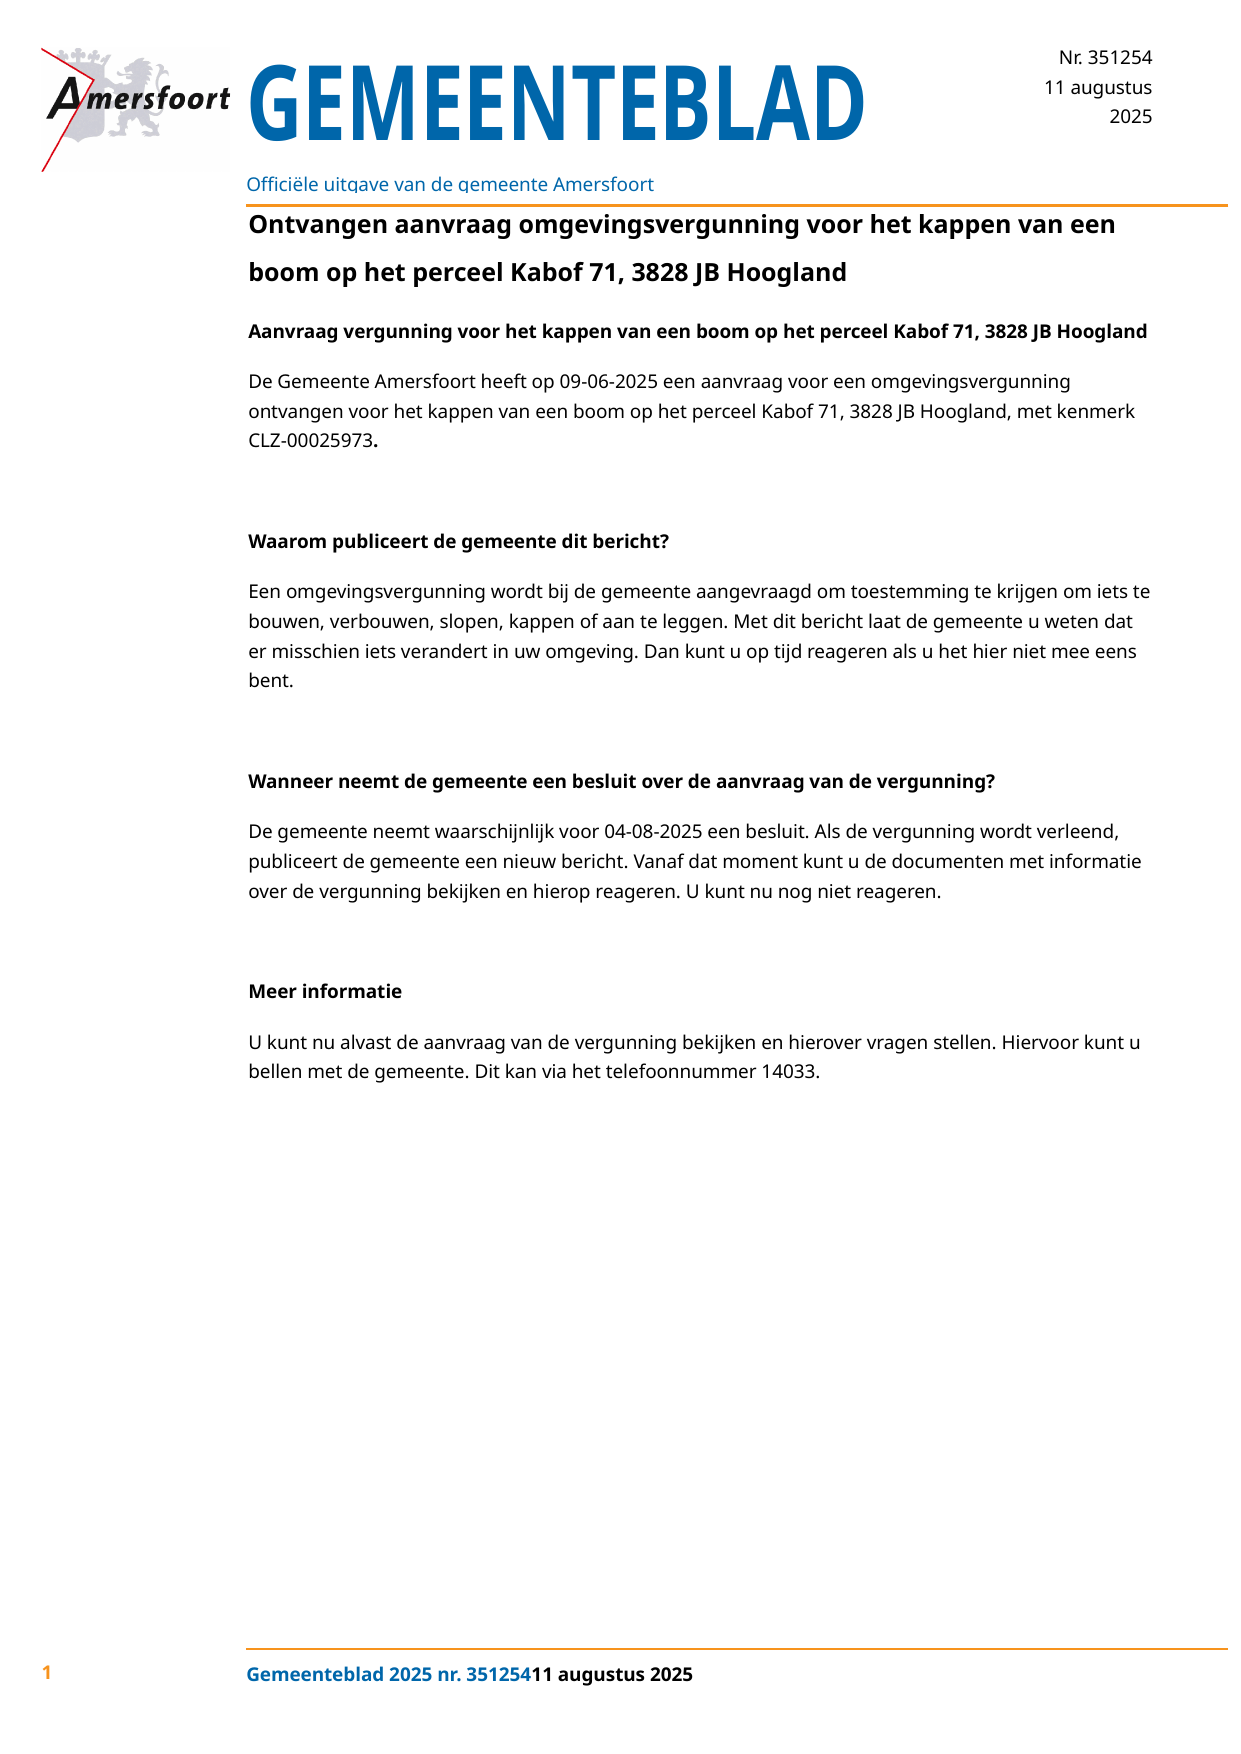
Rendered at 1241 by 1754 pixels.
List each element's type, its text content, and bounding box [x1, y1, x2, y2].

text Aanvraag vergunning voor het kappen van een boom op het perceel Kabof 71, 3828 JB Hoogland [248, 318, 1152, 344]
text Meer informatie [248, 979, 1152, 1004]
picture [41, 47, 231, 172]
text De Gemeente Amersfoort heeft op 09-06-2025 een aanvraag voor een omgevingsvergunning ontvangen voor het kappen van een boom op het perceel Kabof 71, 3828 JB Hoogland, met kenmerk CLZ-00025973. [248, 368, 1152, 453]
text Een omgevingsvergunning wordt bij de gemeente aangevraagd om toestemming te krijgen om iets te bouwen, verbouwen, slopen, kappen of aan te leggen. Met dit bericht laat de gemeente u weten dat er misschien iets verandert in uw omgeving. Dan kunt u op tijd reageren als u het hier niet mee eens bent. [248, 579, 1152, 693]
text U kunt nu alvast de aanvraag van de vergunning bekijken en hierover vragen stellen. Hiervoor kunt u bellen met de gemeente. Dit kan via het telefoonnummer 14033. [248, 1029, 1152, 1084]
text Waarom publiceert de gemeente dit bericht? [248, 528, 1152, 554]
text Wanneer neemt de gemeente een besluit over de aanvraag van de vergunning? [248, 768, 1152, 794]
text Ontvangen aanvraag omgevingsvergunning voor het kappen van een boom op het perceel Kabof 71, 3828 JB Hoogland [248, 207, 1152, 288]
text De gemeente neemt waarschijnlijk voor 04-08-2025 een besluit. Als de vergunning wordt verleend, publiceert de gemeente een nieuw bericht. Vanaf dat moment kunt u de documenten met informatie over de vergunning bekijken en hierop reageren. U kunt nu nog niet reageren. [248, 819, 1152, 904]
